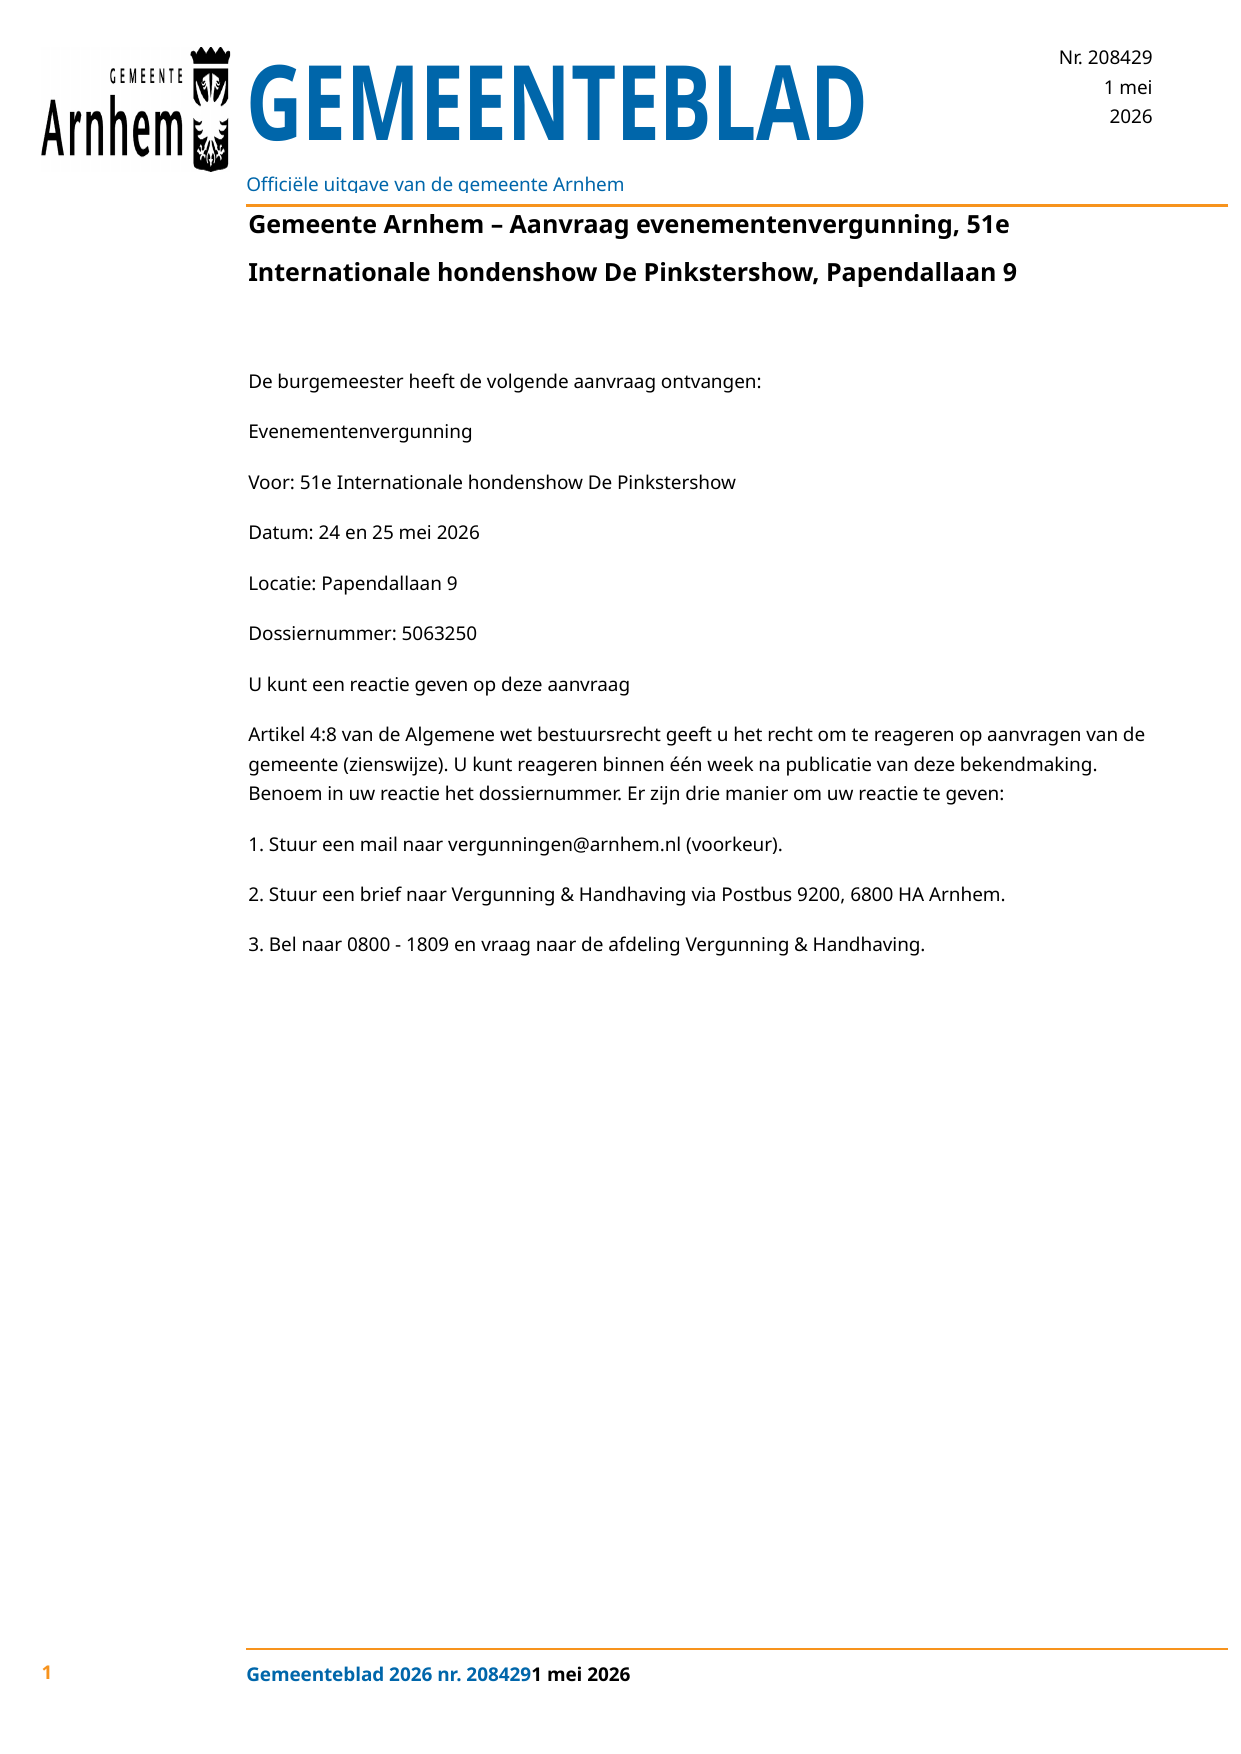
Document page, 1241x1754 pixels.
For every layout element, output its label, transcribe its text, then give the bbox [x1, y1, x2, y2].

text U kunt een reactie geven op deze aanvraag [248, 671, 1152, 697]
text De burgemeester heeft de volgende aanvraag ontvangen: [248, 368, 1152, 394]
text Dossiernummer: 5063250 [248, 620, 1152, 646]
text Evenementenvergunning [248, 419, 1152, 444]
text 2. Stuur een brief naar Vergunning & Handhaving via Postbus 9200, 6800 HA Arnhem. [248, 881, 1152, 907]
text Locatie: Papendallaan 9 [248, 570, 1152, 596]
text 1. Stuur een mail naar vergunningen@arnhem.nl (voorkeur). [248, 831, 1152, 857]
text Artikel 4:8 van de Algemene wet bestuursrecht geeft u het recht om te reageren op aanvragen van de gemeente (zienswijze). U kunt reageren binnen één week na publicatie van deze bekendmaking. Benoem in uw reactie het dossiernummer. Er zijn drie manier om uw reactie te geven: [248, 721, 1152, 806]
text Voor: 51e Internationale hondenshow De Pinkstershow [248, 469, 1152, 495]
text Datum: 24 en 25 mei 2026 [248, 519, 1152, 545]
text Gemeente Arnhem – Aanvraag evenementenvergunning, 51e Internationale hondenshow De Pinkstershow, Papendallaan 9 [248, 207, 1152, 288]
text 3. Bel naar 0800 - 1809 en vraag naar de afdeling Vergunning & Handhaving. [248, 932, 1152, 957]
picture [41, 47, 231, 172]
